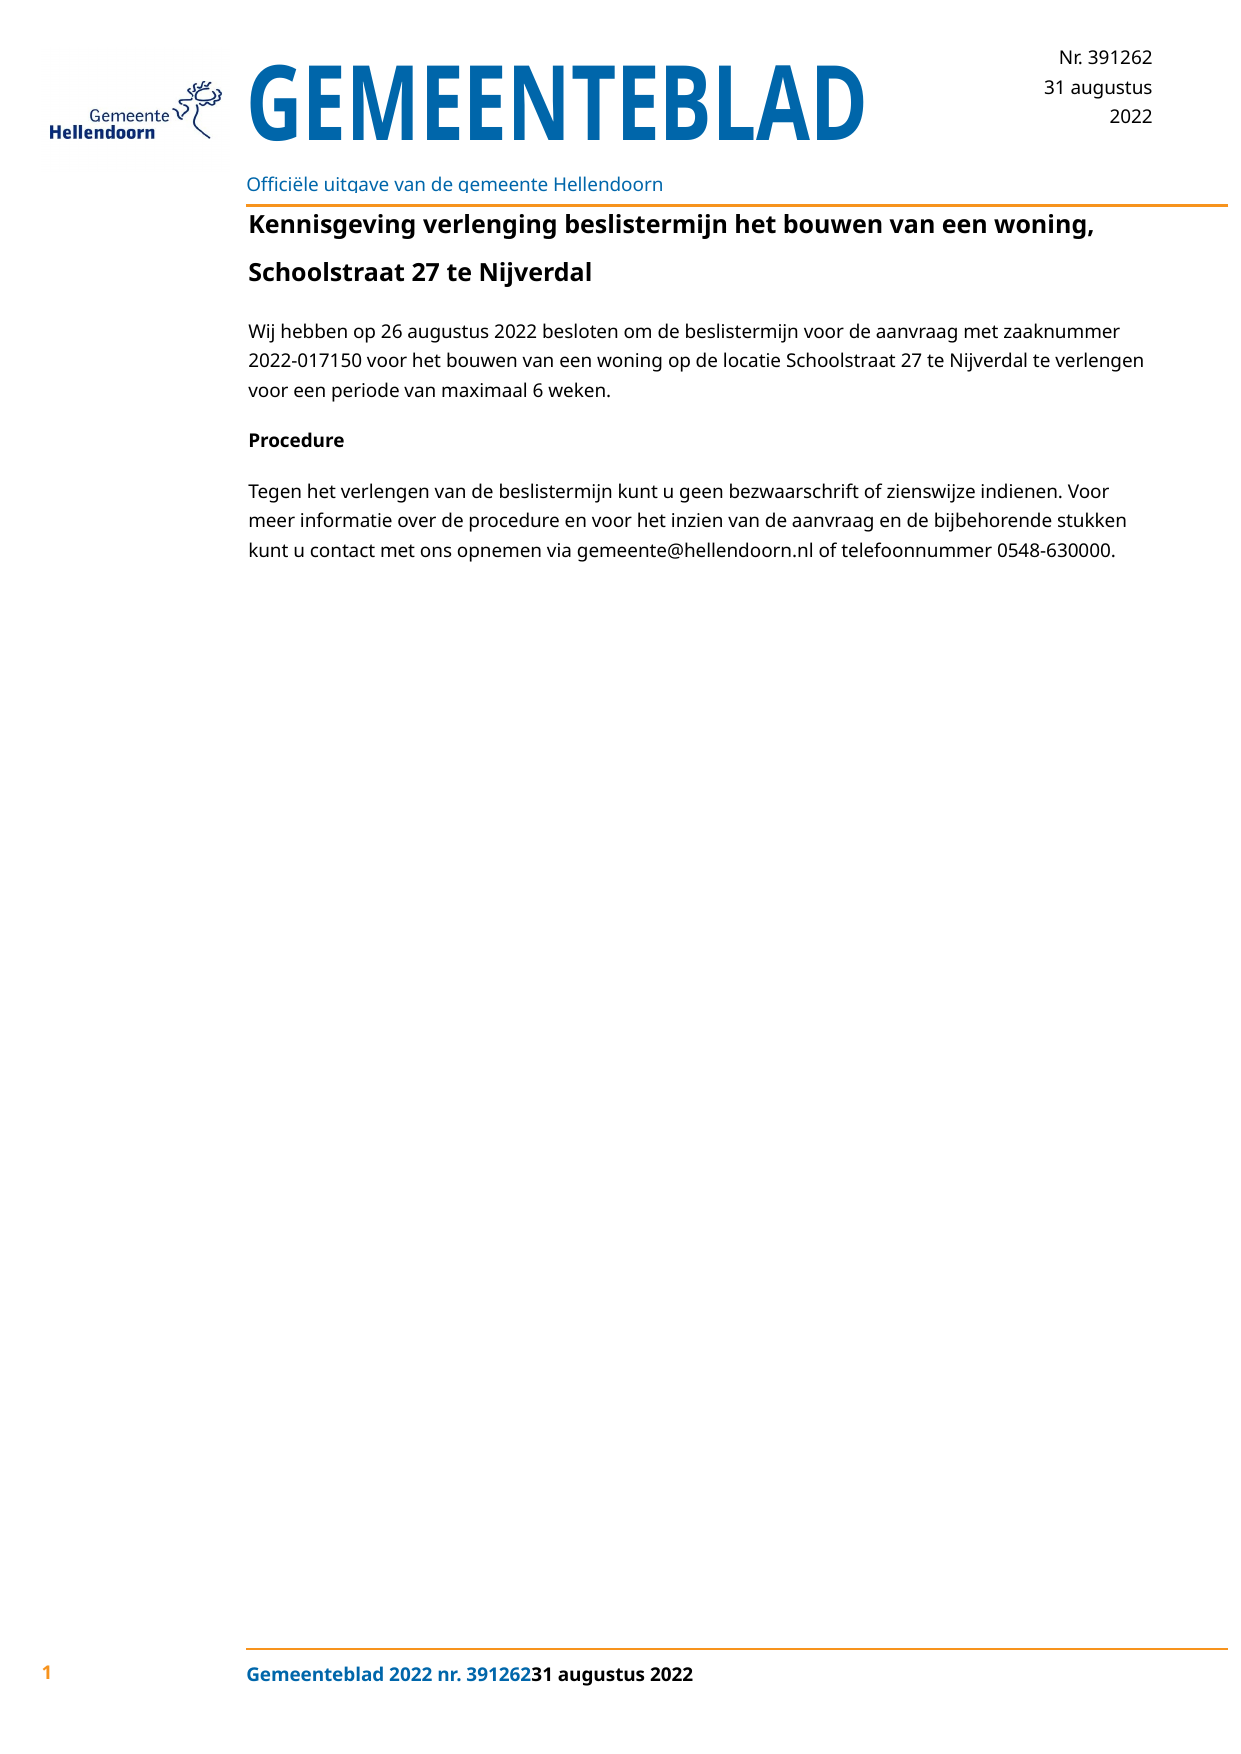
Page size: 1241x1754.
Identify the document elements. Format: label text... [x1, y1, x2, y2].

text Wij hebben op 26 augustus 2022 besloten om de beslistermijn voor de aanvraag met zaaknummer 2022-017150 voor het bouwen van een woning op de locatie Schoolstraat 27 te Nijverdal te verlengen voor een periode van maximaal 6 weken. [248, 318, 1152, 403]
text Tegen het verlengen van de beslistermijn kunt u geen bezwaarschrift of zienswijze indienen. Voor meer informatie over de procedure en voor het inzien van de aanvraag en de bijbehorende stukken kunt u contact met ons opnemen via gemeente@hellendoorn.nl of telefoonnummer 0548-630000. [248, 478, 1152, 563]
text Procedure [248, 427, 1152, 453]
text Kennisgeving verlenging beslistermijn het bouwen van een woning, Schoolstraat 27 te Nijverdal [248, 207, 1152, 288]
picture [41, 47, 231, 172]
